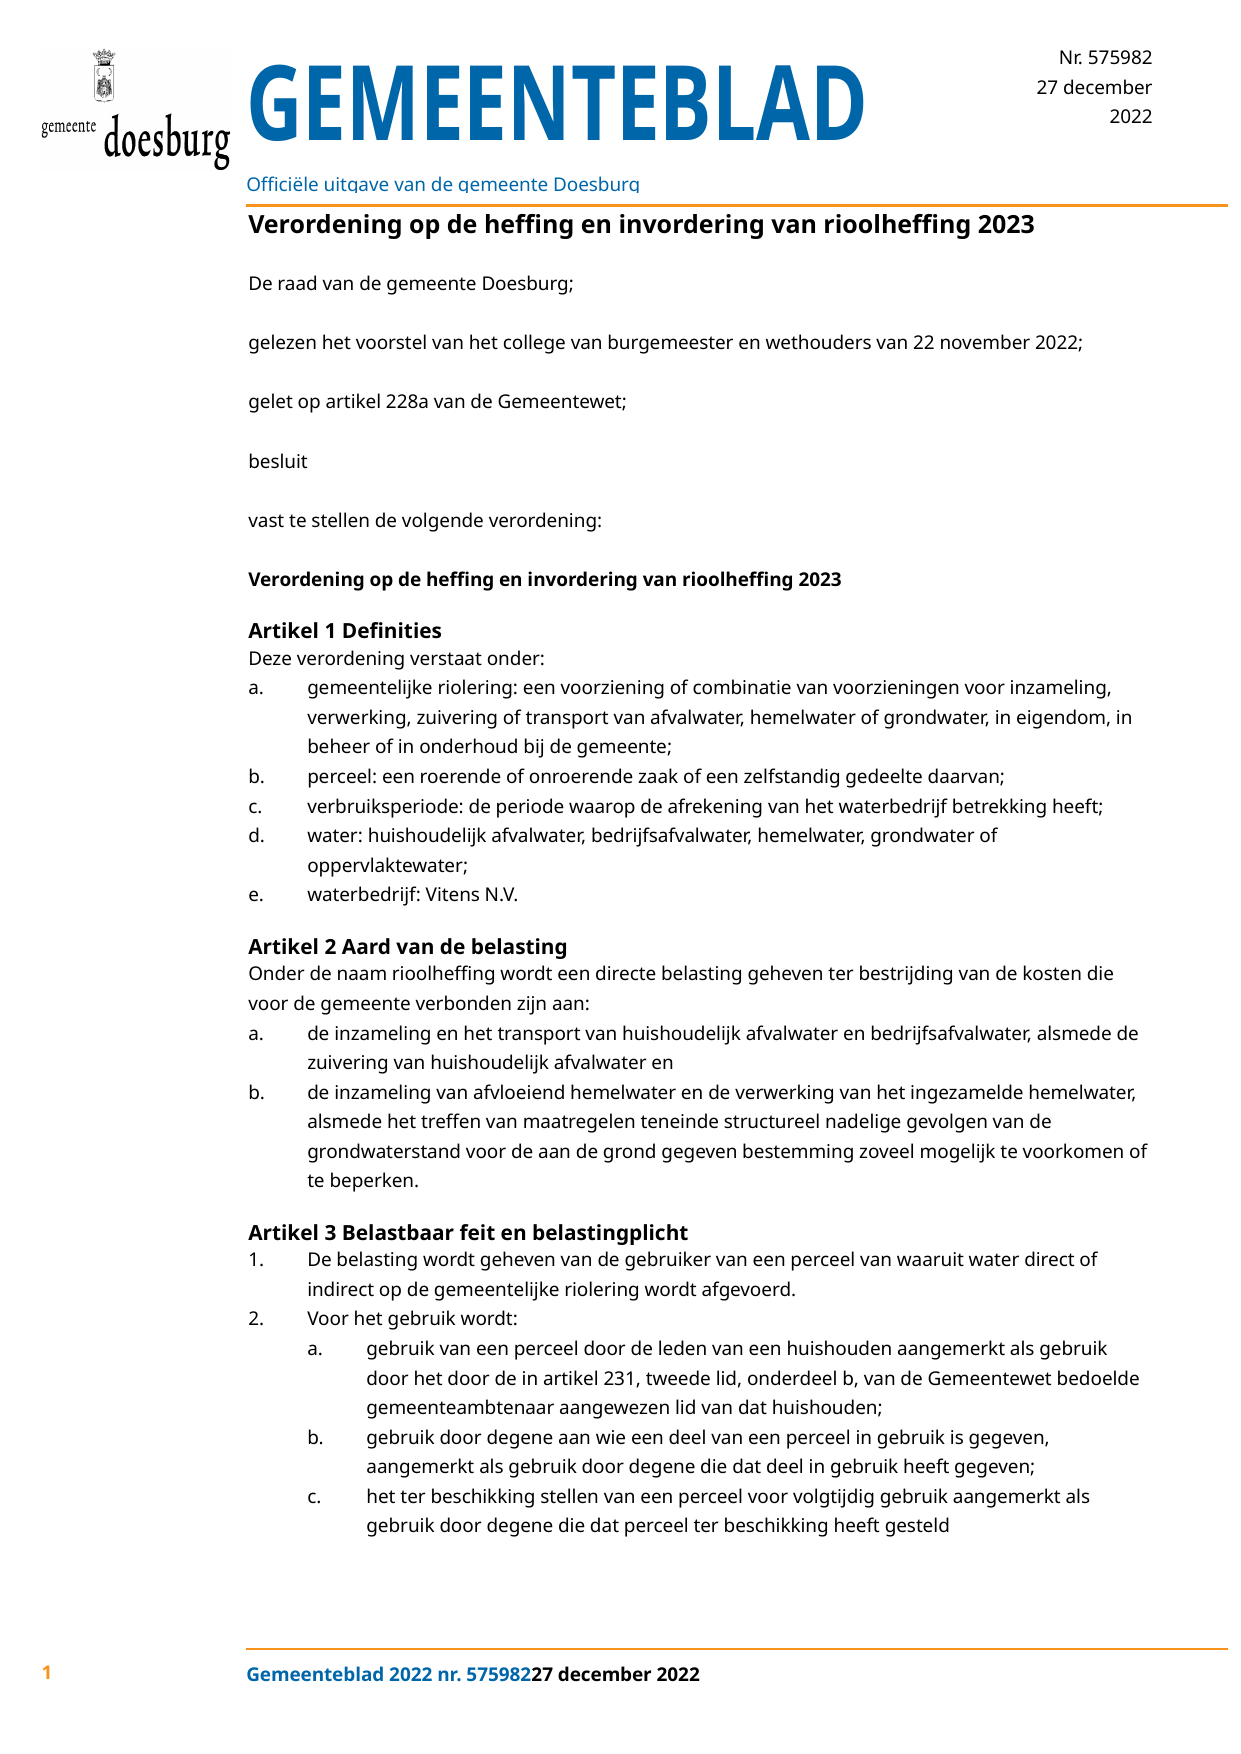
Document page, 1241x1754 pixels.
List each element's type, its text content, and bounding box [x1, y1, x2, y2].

text De raad van de gemeente Doesburg; [248, 270, 1152, 296]
list het ter beschikking stellen van een perceel voor volgtijdig gebruik aangemerkt als gebruik door degene die dat perceel ter beschikking heeft gesteld [307, 1483, 1152, 1538]
text gelezen het voorstel van het college van burgemeester en wethouders van 22 november 2022; [248, 329, 1152, 355]
text Deze verordening verstaat onder: [248, 645, 1152, 671]
text Verordening op de heffing en invordering van rioolheffing 2023 [248, 207, 1152, 241]
text Artikel 3 Belastbaar feit en belastingplicht [248, 1218, 1152, 1246]
text Artikel 2 Aard van de belasting [248, 932, 1152, 961]
list water: huishoudelijk afvalwater, bedrijfsafvalwater, hemelwater, grondwater of oppervlaktewater; [248, 822, 1152, 878]
list de inzameling en het transport van huishoudelijk afvalwater en bedrijfsafvalwater, alsmede de zuivering van huishoudelijk afvalwater en [248, 1020, 1152, 1075]
text gelet op artikel 228a van de Gemeentewet; [248, 389, 1152, 414]
list verbruiksperiode: de periode waarop de afrekening van het waterbedrijf betrekking heeft; [248, 793, 1152, 819]
text Onder de naam rioolheffing wordt een directe belasting geheven ter bestrijding van de kosten die voor de gemeente verbonden zijn aan: [248, 961, 1152, 1016]
list gemeentelijke riolering: een voorziening of combinatie van voorzieningen voor inzameling, verwerking, zuivering of transport van afvalwater, hemelwater of grondwater, in eigendom, in beheer of in onderhoud bij de gemeente; [248, 674, 1152, 759]
list gebruik van een perceel door de leden van een huishouden aangemerkt als gebruik door het door de in artikel 231, tweede lid, onderdeel b, van de Gemeentewet bedoelde gemeenteambtenaar aangewezen lid van dat huishouden; [307, 1335, 1152, 1420]
list perceel: een roerende of onroerende zaak of een zelfstandig gedeelte daarvan; [248, 763, 1152, 789]
list waterbedrijf: Vitens N.V. [248, 882, 1152, 907]
list de inzameling van afvloeiend hemelwater en de verwerking van het ingezamelde hemelwater, alsmede het treffen van maatregelen teneinde structureel nadelige gevolgen van de grondwaterstand voor de aan de grond gegeven bestemming zoveel mogelijk te voorkomen of te beperken. [248, 1079, 1152, 1193]
text Artikel 1 Definities [248, 617, 1152, 645]
text besluit [248, 448, 1152, 473]
picture [41, 47, 231, 172]
text Verordening op de heffing en invordering van rioolheffing 2023 [248, 566, 1152, 592]
list Voor het gebruik wordt: [248, 1306, 1152, 1331]
text vast te stellen de volgende verordening: [248, 507, 1152, 533]
list De belasting wordt geheven van de gebruiker van een perceel van waaruit water direct of indirect op de gemeentelijke riolering wordt afgevoerd. [248, 1246, 1152, 1302]
list gebruik door degene aan wie een deel van een perceel in gebruik is gegeven, aangemerkt als gebruik door degene die dat deel in gebruik heeft gegeven; [307, 1424, 1152, 1479]
